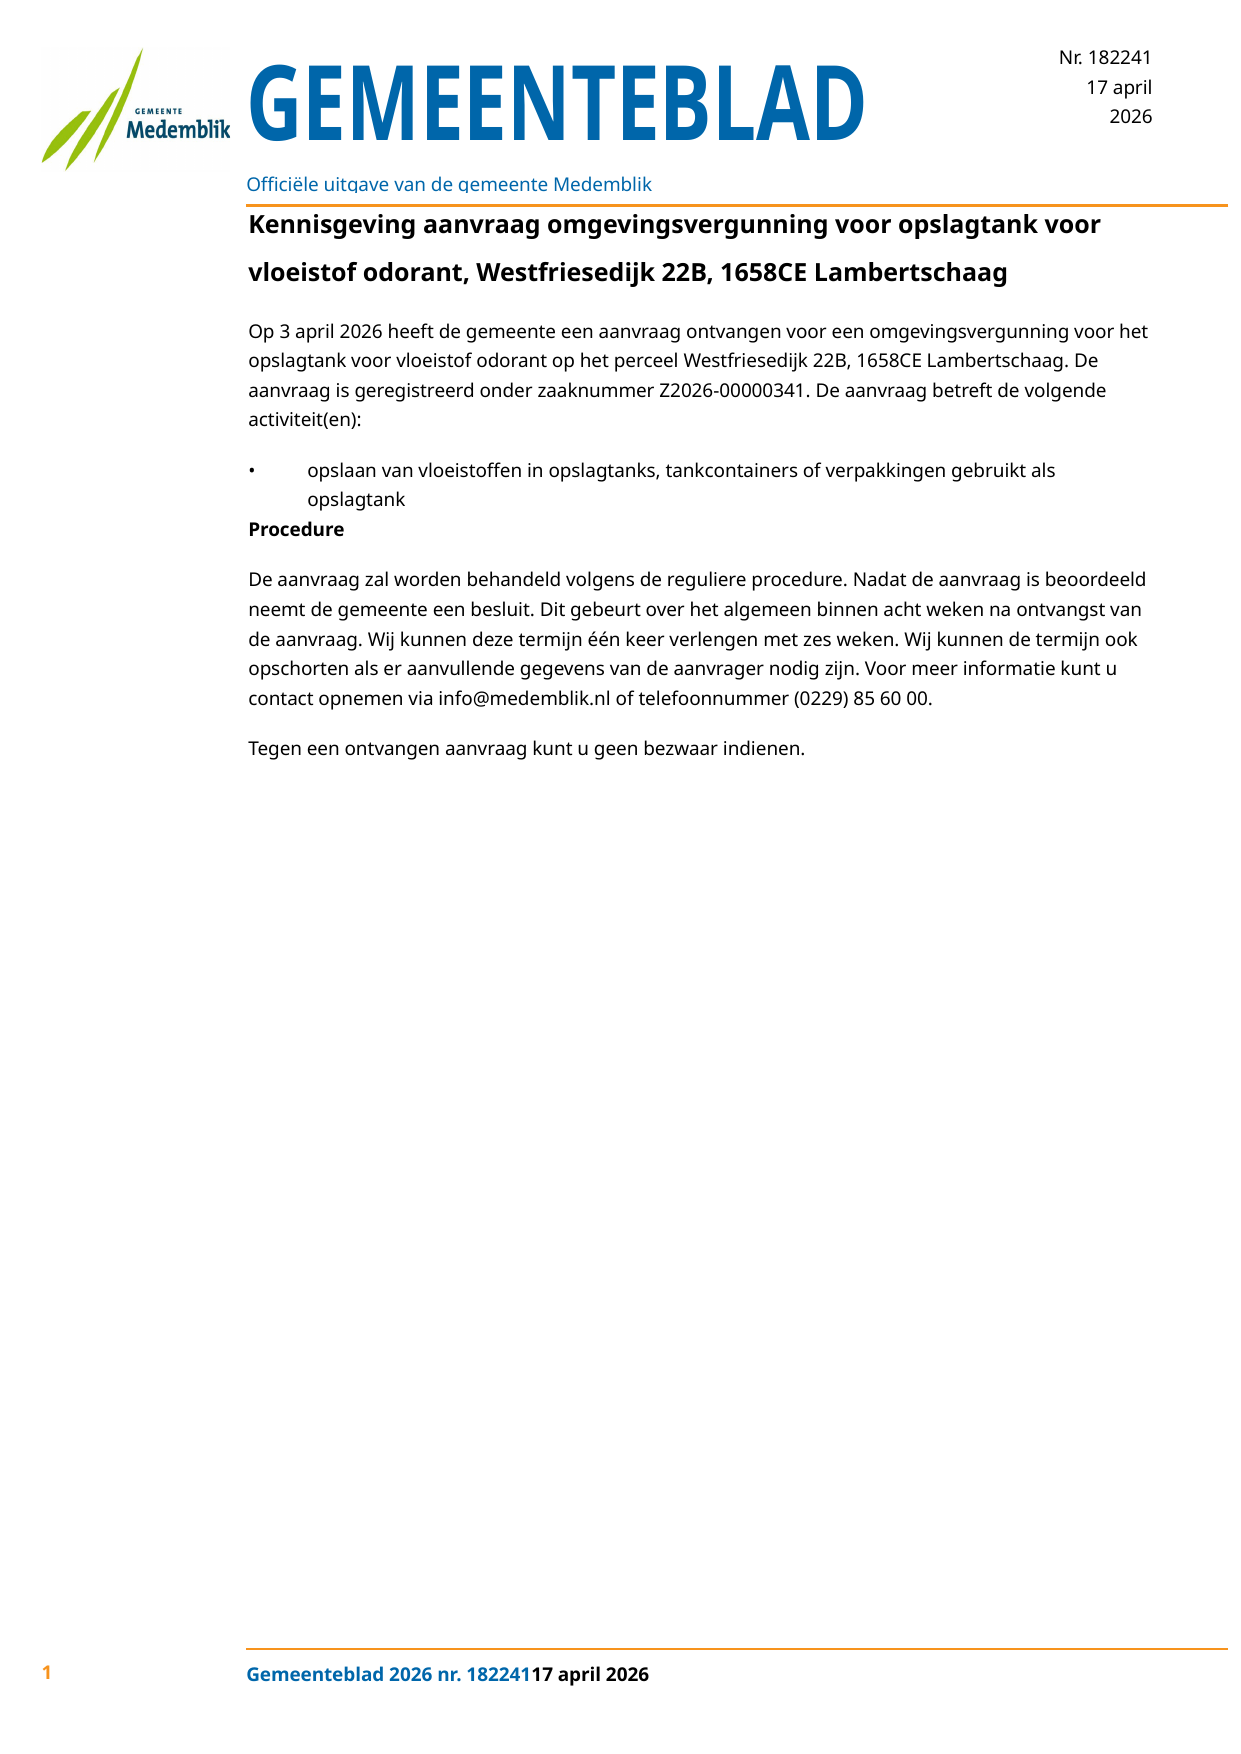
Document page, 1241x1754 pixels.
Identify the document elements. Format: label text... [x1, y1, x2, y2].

text De aanvraag zal worden behandeld volgens de reguliere procedure. Nadat de aanvraag is beoordeeld neemt de gemeente een besluit. Dit gebeurt over het algemeen binnen acht weken na ontvangst van de aanvraag. Wij kunnen deze termijn één keer verlengen met zes weken. Wij kunnen de termijn ook opschorten als er aanvullende gegevens van de aanvrager nodig zijn. Voor meer informatie kunt u contact opnemen via info@medemblik.nl of telefoonnummer (0229) 85 60 00. [248, 567, 1152, 711]
text Kennisgeving aanvraag omgevingsvergunning voor opslagtank voor vloeistof odorant, Westfriesedijk 22B, 1658CE Lambertschaag [248, 207, 1152, 288]
text Tegen een ontvangen aanvraag kunt u geen bezwaar indienen. [248, 735, 1152, 761]
list opslaan van vloeistoffen in opslagtanks, tankcontainers of verpakkingen gebruikt als opslagtank [248, 457, 1152, 512]
text Op 3 april 2026 heeft de gemeente een aanvraag ontvangen voor een omgevingsvergunning voor het opslagtank voor vloeistof odorant op het perceel Westfriesedijk 22B, 1658CE Lambertschaag. De aanvraag is geregistreerd onder zaaknummer Z2026-00000341. De aanvraag betreft de volgende activiteit(en): [248, 318, 1152, 432]
text Procedure [248, 516, 1152, 542]
picture [41, 47, 231, 172]
